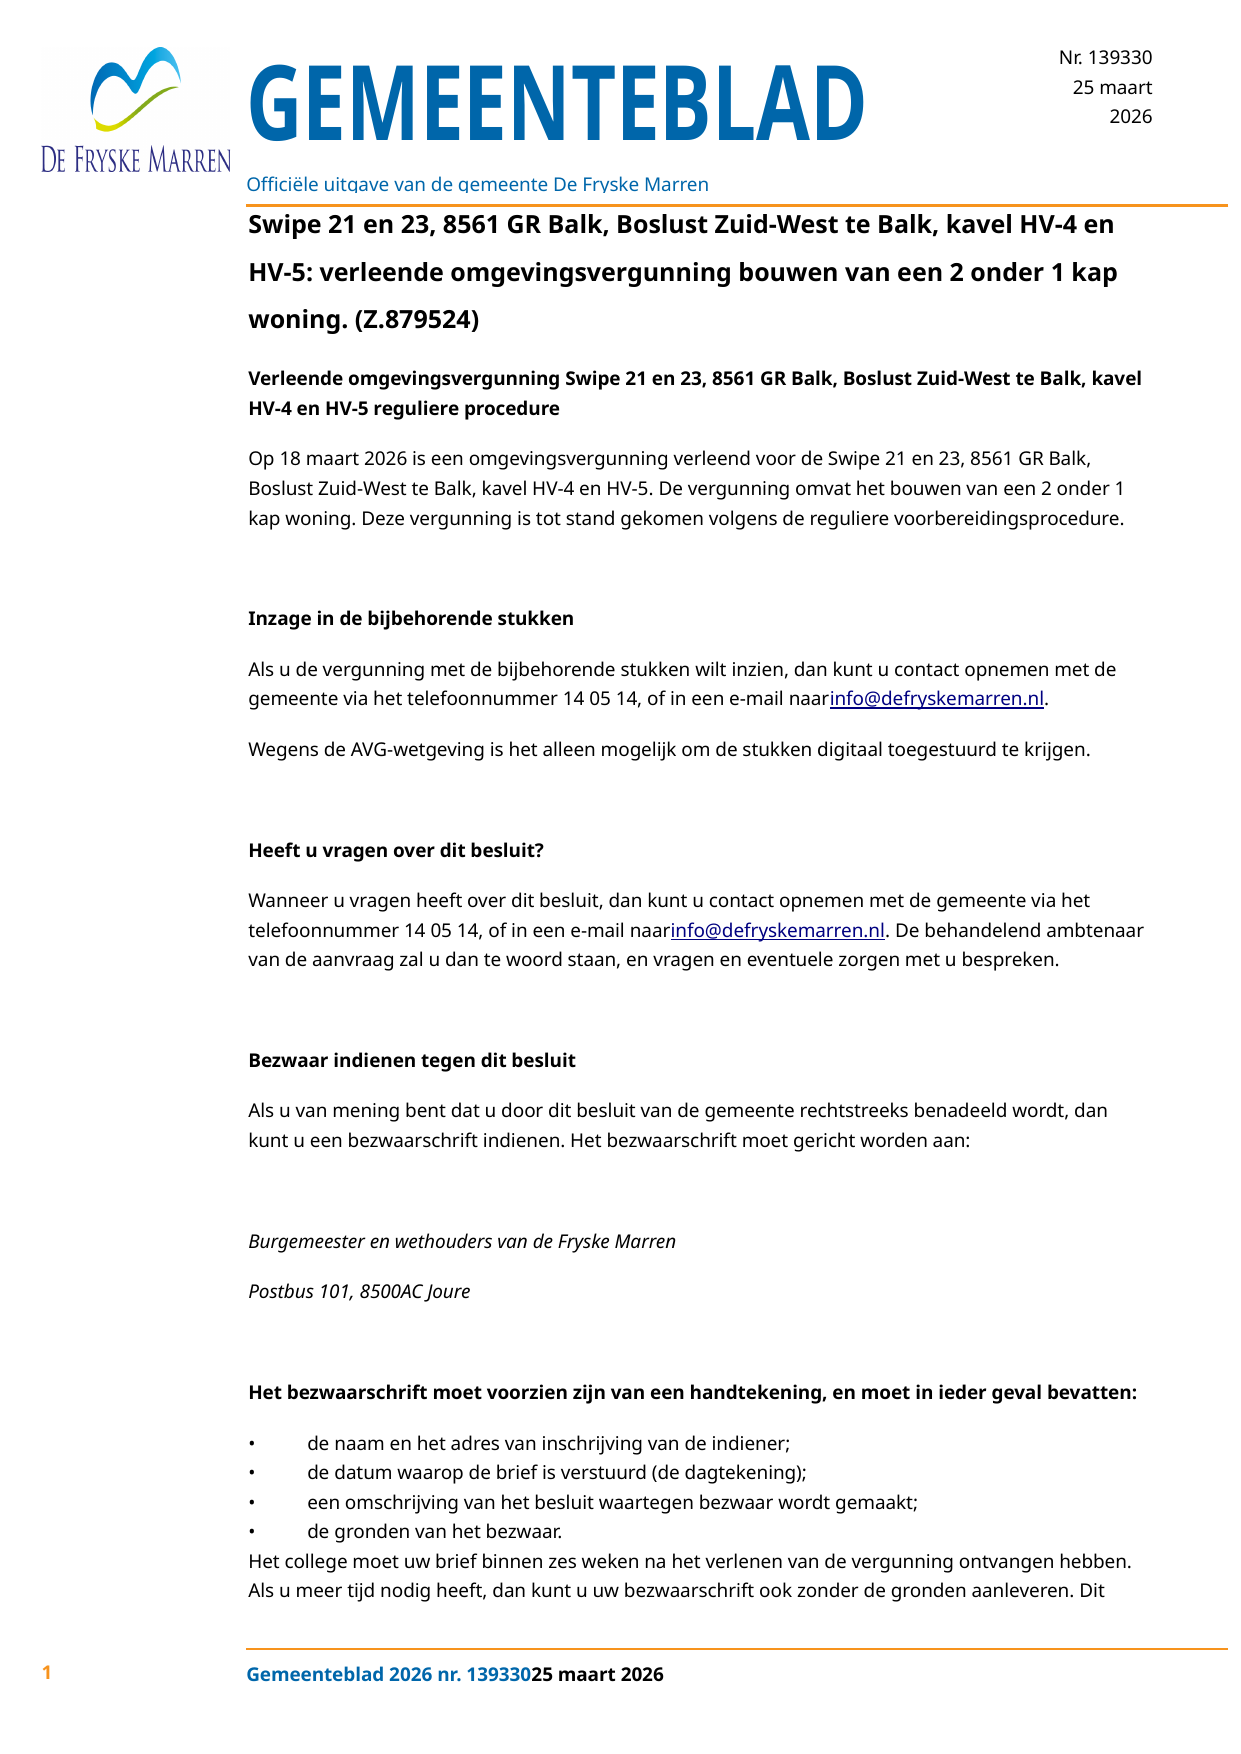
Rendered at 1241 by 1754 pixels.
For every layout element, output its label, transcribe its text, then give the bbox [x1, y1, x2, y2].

text Het bezwaarschrift moet voorzien zijn van een handtekening, en moet in ieder geval bevatten: [248, 1379, 1152, 1405]
text Inzage in de bijbehorende stukken [248, 606, 1152, 631]
text Het college moet uw brief binnen zes weken na het verlenen van de vergunning ontvangen hebben. Als u meer tijd nodig heeft, dan kunt u uw bezwaarschrift ook zonder de gronden aanleveren. Dit [248, 1548, 1152, 1603]
picture [41, 47, 231, 172]
list de gronden van het bezwaar. [248, 1518, 1152, 1544]
text Burgemeester en wethouders van de Fryske Marren [248, 1228, 1152, 1254]
text Verleende omgevingsvergunning Swipe 21 en 23, 8561 GR Balk, Boslust Zuid-West te Balk, kavel HV-4 en HV-5 reguliere procedure [248, 366, 1152, 421]
text Postbus 101, 8500AC Joure [248, 1278, 1152, 1304]
text Swipe 21 en 23, 8561 GR Balk, Boslust Zuid-West te Balk, kavel HV-4 en HV-5: verleende omgevingsvergunning bouwen van een 2 onder 1 kap woning. (Z.879524) [248, 207, 1152, 336]
text Heeft u vragen over dit besluit? [248, 837, 1152, 862]
text Als u van mening bent dat u door dit besluit van de gemeente rechtstreeks benadeeld wordt, dan kunt u een bezwaarschrift indienen. Het bezwaarschrift moet gericht worden aan: [248, 1098, 1152, 1153]
text Bezwaar indienen tegen dit besluit [248, 1047, 1152, 1073]
list de datum waarop de brief is verstuurd (de dagtekening); [248, 1459, 1152, 1485]
text Wegens de AVG-wetgeving is het alleen mogelijk om de stukken digitaal toegestuurd te krijgen. [248, 736, 1152, 762]
text Als u de vergunning met de bijbehorende stukken wilt inzien, dan kunt u contact opnemen met de gemeente via het telefoonnummer 14 05 14, of in een e-mail naarinfo@defryskemarren.nl. [248, 656, 1152, 711]
list een omschrijving van het besluit waartegen bezwaar wordt gemaakt; [248, 1489, 1152, 1514]
text Op 18 maart 2026 is een omgevingsvergunning verleend voor de Swipe 21 en 23, 8561 GR Balk, Boslust Zuid-West te Balk, kavel HV-4 en HV-5. De vergunning omvat het bouwen van een 2 onder 1 kap woning. Deze vergunning is tot stand gekomen volgens de reguliere voorbereidingsprocedure. [248, 446, 1152, 530]
list de naam en het adres van inschrijving van de indiener; [248, 1430, 1152, 1455]
text Wanneer u vragen heeft over dit besluit, dan kunt u contact opnemen met de gemeente via het telefoonnummer 14 05 14, of in een e-mail naarinfo@defryskemarren.nl. De behandelend ambtenaar van de aanvraag zal u dan te woord staan, en vragen en eventuele zorgen met u bespreken. [248, 887, 1152, 972]
